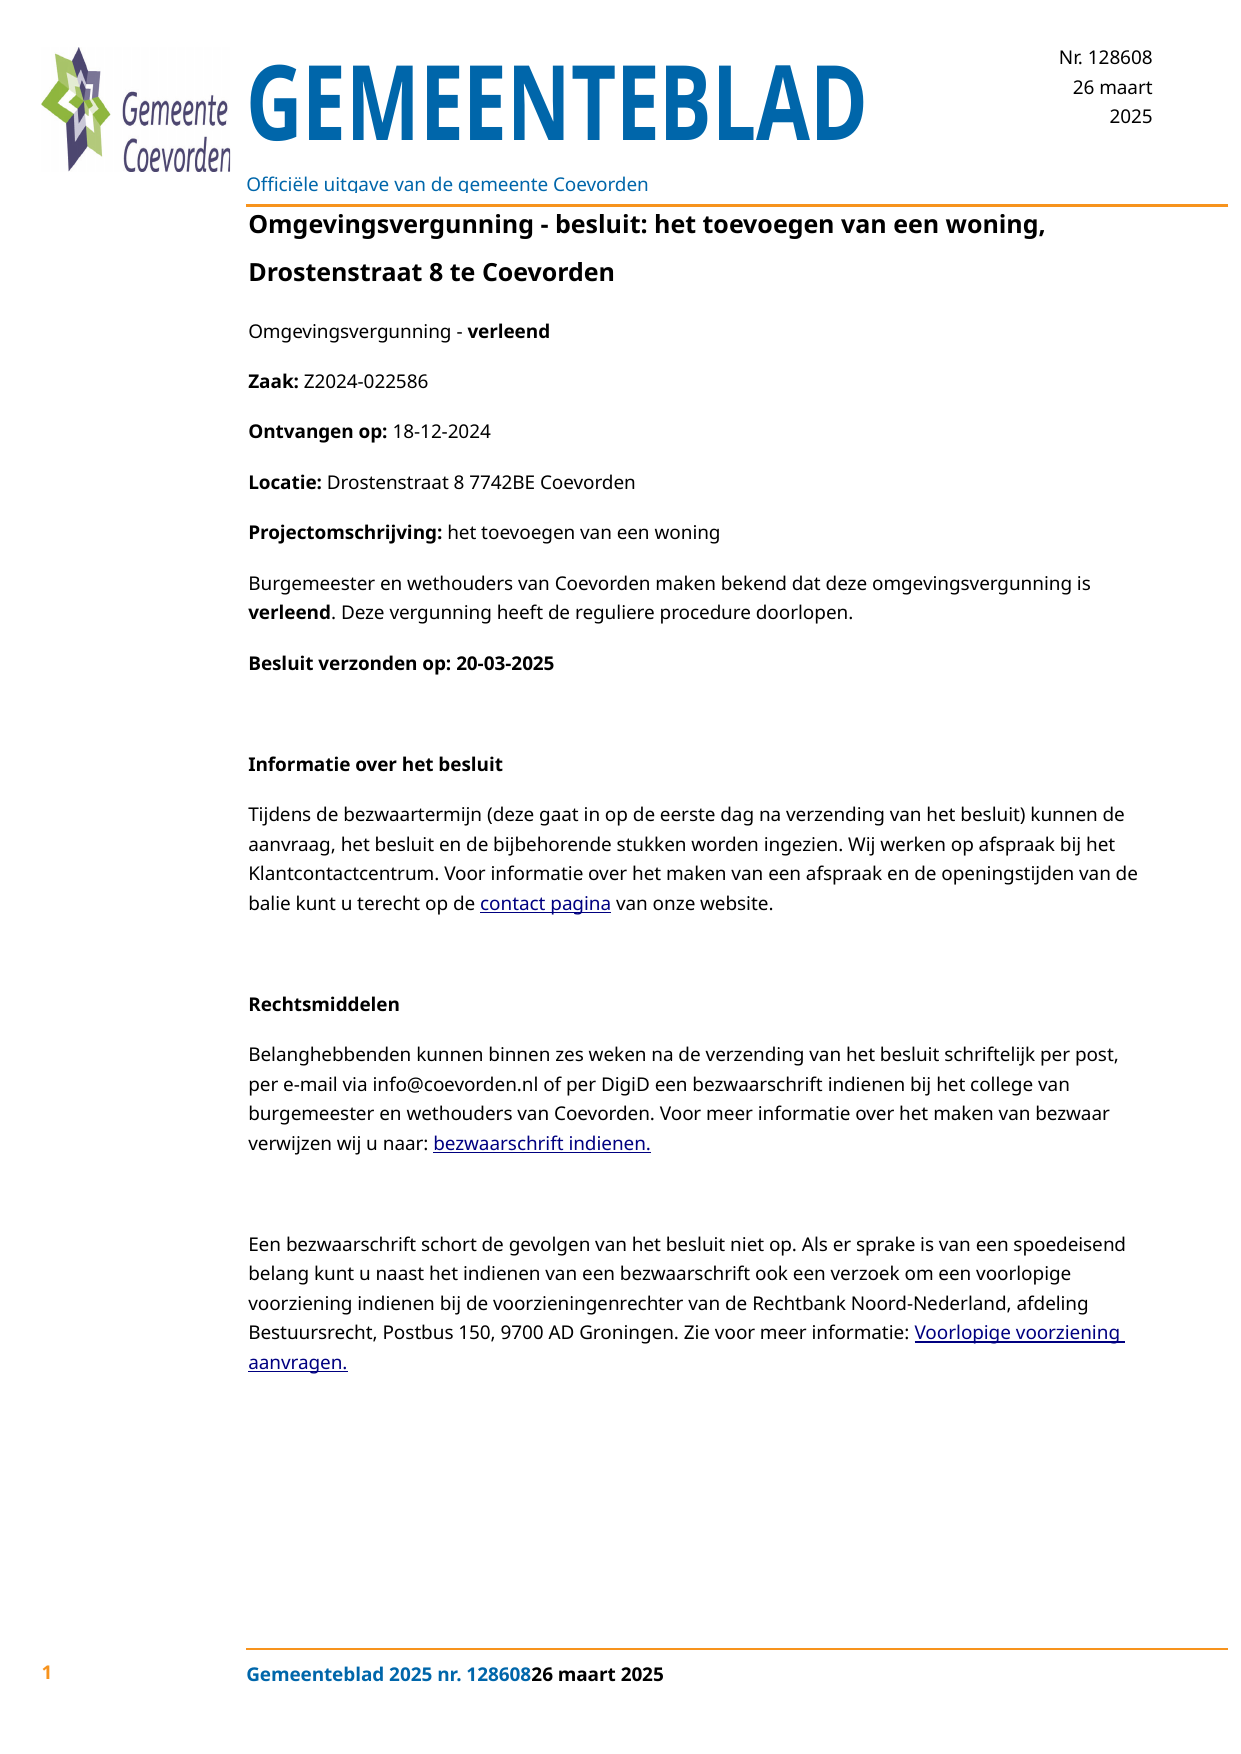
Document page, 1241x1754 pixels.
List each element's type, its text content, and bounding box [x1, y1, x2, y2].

text Omgevingsvergunning - verleend [248, 318, 1152, 344]
text Een bezwaarschrift schort de gevolgen van het besluit niet op. Als er sprake is van een spoedeisend belang kunt u naast het indienen van een bezwaarschrift ook een verzoek om een voorlopige voorziening indienen bij de voorzieningenrechter van de Rechtbank Noord-Nederland, afdeling Bestuursrecht, Postbus 150, 9700 AD Groningen. Zie voor meer informatie: Voorlopige voorziening aanvragen. [248, 1231, 1152, 1375]
text Zaak: Z2024-022586 [248, 368, 1152, 394]
text Locatie: Drostenstraat 8 7742BE Coevorden [248, 469, 1152, 495]
text Belanghebbenden kunnen binnen zes weken na de verzending van het besluit schriftelijk per post, per e-mail via info@coevorden.nl of per DigiD een bezwaarschrift indienen bij het college van burgemeester en wethouders van Coevorden. Voor meer informatie over het maken van bezwaar verwijzen wij u naar: bezwaarschrift indienen. [248, 1041, 1152, 1156]
text Projectomschrijving: het toevoegen van een woning [248, 519, 1152, 545]
text Besluit verzonden op: 20-03-2025 [248, 650, 1152, 676]
text Rechtsmiddelen [248, 991, 1152, 1017]
text Ontvangen op: 18-12-2024 [248, 419, 1152, 444]
text Informatie over het besluit [248, 751, 1152, 777]
picture [41, 47, 231, 172]
text Burgemeester en wethouders van Coevorden maken bekend dat deze omgevingsvergunning is verleend. Deze vergunning heeft de reguliere procedure doorlopen. [248, 570, 1152, 625]
text Omgevingsvergunning - besluit: het toevoegen van een woning, Drostenstraat 8 te Coevorden [248, 207, 1152, 288]
text Tijdens de bezwaartermijn (deze gaat in op de eerste dag na verzending van het besluit) kunnen de aanvraag, het besluit en de bijbehorende stukken worden ingezien. Wij werken op afspraak bij het Klantcontactcentrum. Voor informatie over het maken van een afspraak en de openingstijden van de balie kunt u terecht op de contact pagina van onze website. [248, 801, 1152, 916]
